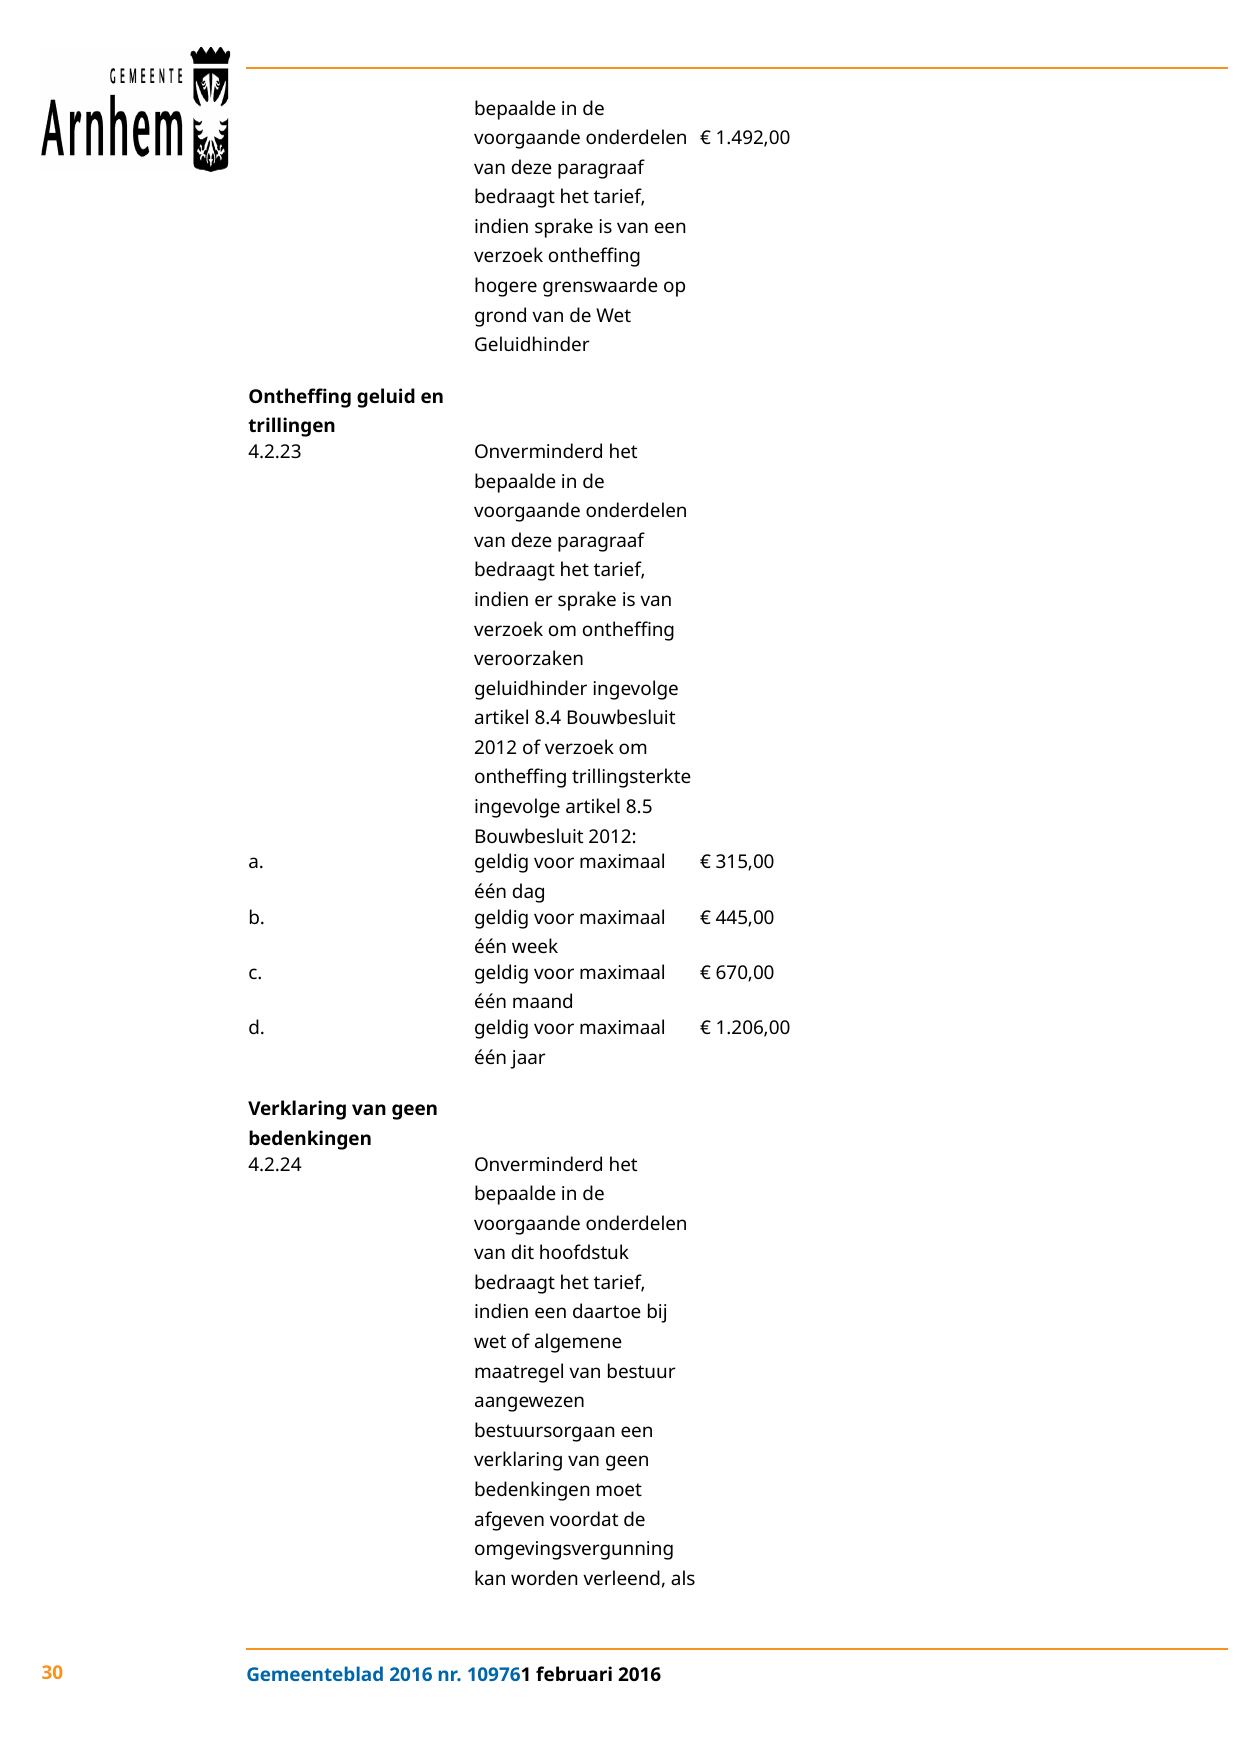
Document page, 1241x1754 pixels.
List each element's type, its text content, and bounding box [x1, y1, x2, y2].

table_cell € 445,00 [700, 904, 926, 959]
table_cell [700, 357, 926, 383]
table_cell € 1.206,00 [700, 1015, 926, 1070]
table_cell [248, 1070, 474, 1096]
table_cell [248, 357, 474, 383]
table_cell [700, 1070, 926, 1096]
table_cell [474, 1070, 700, 1096]
table_cell geldig voor maximaal één maand [474, 959, 700, 1014]
table_cell [248, 95, 474, 357]
table_cell Verklaring van geen bedenkingen [248, 1096, 474, 1151]
table_cell Onverminderd het bepaalde in de voorgaande onderdelen van deze paragraaf bedraagt het tarief, indien er sprake is van verzoek om ontheffing veroorzaken geluidhinder ingevolge artikel 8.4 Bouwbesluit 2012 of verzoek om ontheffing trillingsterkte ingevolge artikel 8.5 Bouwbesluit 2012: [474, 438, 700, 848]
table_cell € 670,00 [700, 959, 926, 1014]
picture [41, 47, 231, 172]
table_cell Ontheffing geluid en trillingen [248, 383, 474, 438]
table_cell geldig voor maximaal één dag [474, 849, 700, 904]
table_cell b. [248, 904, 474, 959]
table_cell a. [248, 849, 474, 904]
table_cell bepaalde in de voorgaande onderdelen van deze paragraaf bedraagt het tarief, indien sprake is van een verzoek ontheffing hogere grenswaarde op grond van de Wet Geluidhinder [474, 95, 700, 357]
table_cell [474, 357, 700, 383]
table_cell Onverminderd het bepaalde in de voorgaande onderdelen van dit hoofdstuk bedraagt het tarief, indien een daartoe bij wet of algemene maatregel van bestuur aangewezen bestuursorgaan een verklaring van geen bedenkingen moet afgeven voordat de omgevingsvergunning kan worden verleend, als [474, 1151, 700, 1591]
table_cell 4.2.24 [248, 1151, 474, 1591]
table_cell geldig voor maximaal één week [474, 904, 700, 959]
table_cell € 1.492,00 [700, 95, 926, 357]
table_cell [700, 438, 926, 848]
table_cell geldig voor maximaal één jaar [474, 1015, 700, 1070]
table_cell d. [248, 1015, 474, 1070]
table_cell c. [248, 959, 474, 1014]
table_cell [700, 1151, 926, 1591]
table_cell € 315,00 [700, 849, 926, 904]
table_cell 4.2.23 [248, 438, 474, 848]
